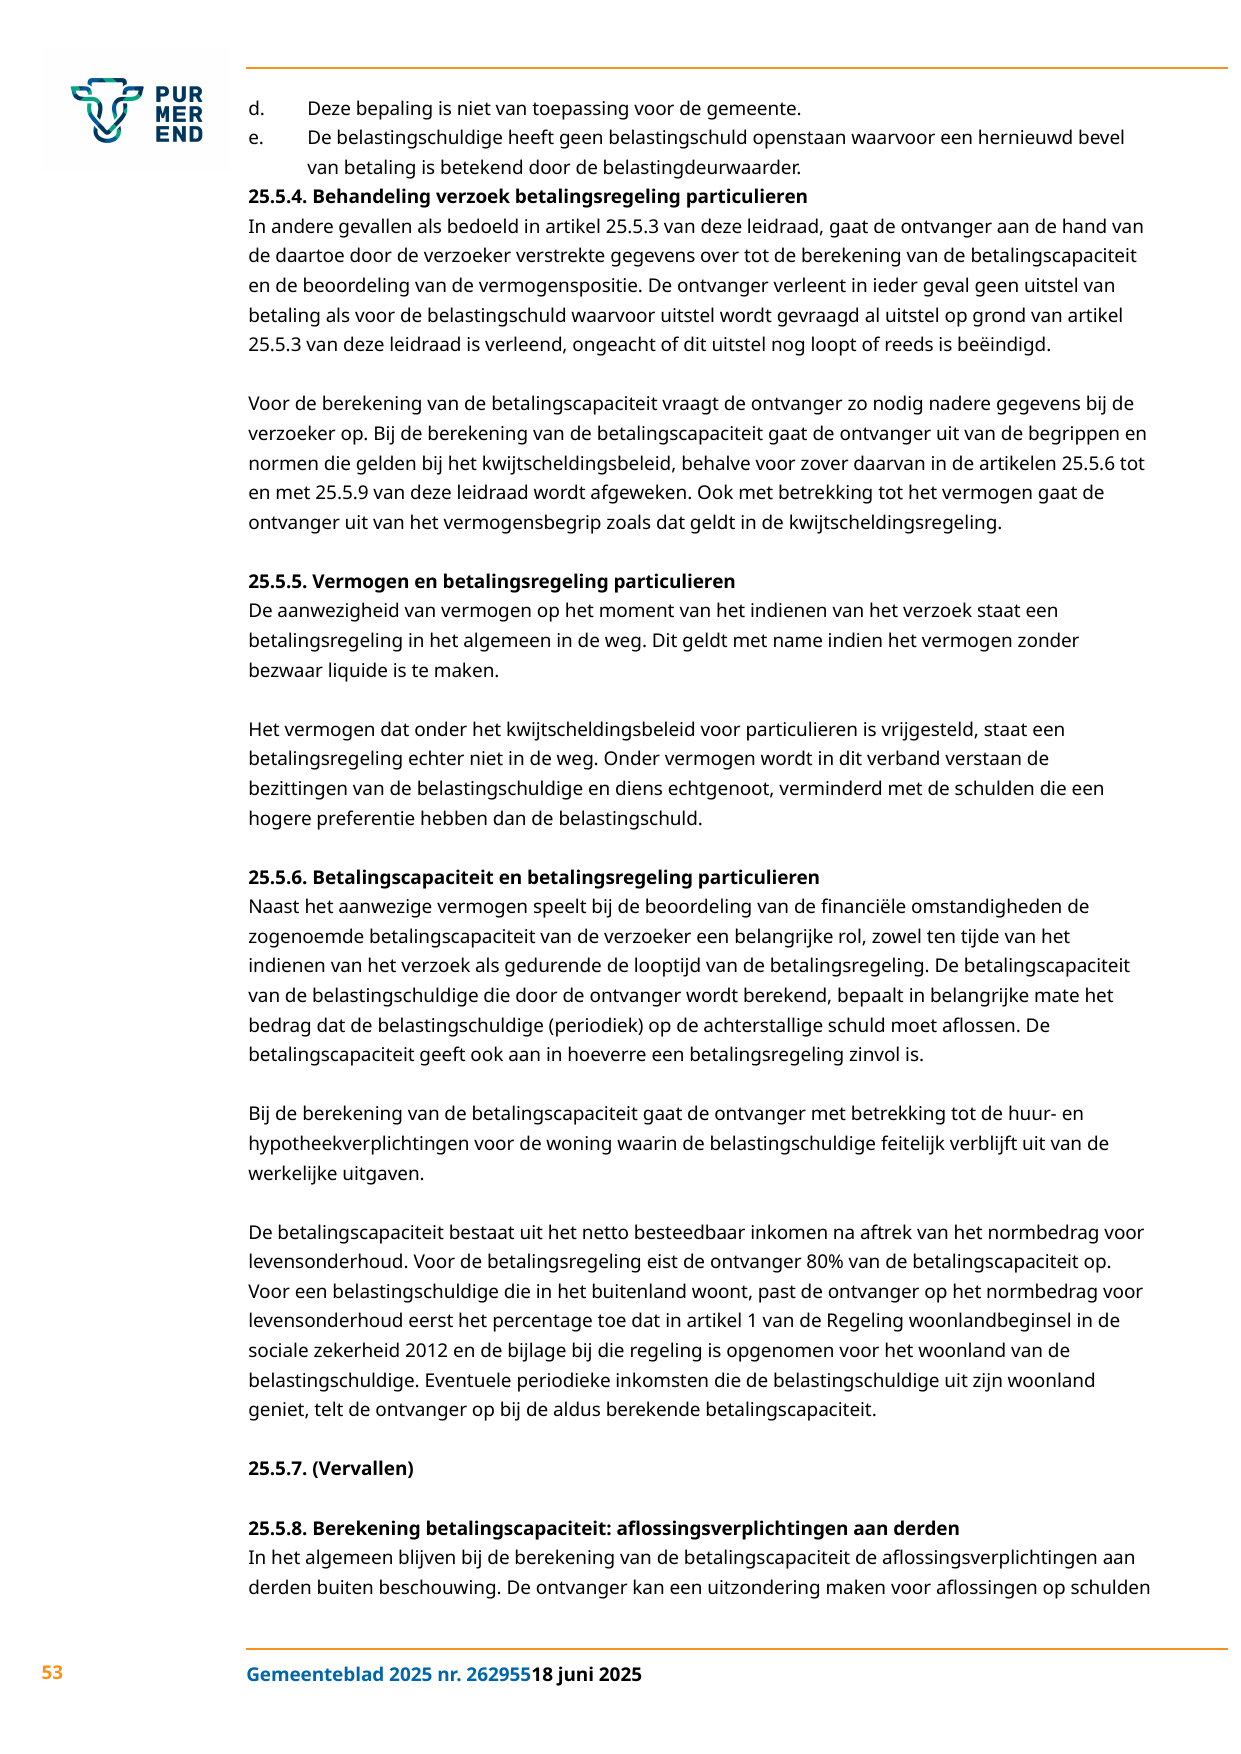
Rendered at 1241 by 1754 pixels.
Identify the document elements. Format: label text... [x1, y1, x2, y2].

list De belastingschuldige heeft geen belastingschuld openstaan waarvoor een hernieuwd bevel van betaling is betekend door de belastingdeurwaarder. [248, 124, 1152, 180]
text De aanwezigheid van vermogen op het moment van het indienen van het verzoek staat een betalingsregeling in het algemeen in de weg. Dit geldt met name indien het vermogen zonder bezwaar liquide is te maken. [248, 598, 1152, 683]
text Bij de berekening van de betalingscapaciteit gaat de ontvanger met betrekking tot de huur- en hypotheekverplichtingen voor de woning waarin de belastingschuldige feitelijk verblijft uit van de werkelijke uitgaven. [248, 1101, 1152, 1186]
text 25.5.8. Berekening betalingscapaciteit: aflossingsverplichtingen aan derden [248, 1515, 1152, 1541]
text Voor de berekening van de betalingscapaciteit vraagt de ontvanger zo nodig nadere gegevens bij de verzoeker op. Bij de berekening van de betalingscapaciteit gaat de ontvanger uit van de begrippen en normen die gelden bij het kwijtscheldingsbeleid, behalve voor zover daarvan in de artikelen 25.5.6 tot en met 25.5.9 van deze leidraad wordt afgeweken. Ook met betrekking tot het vermogen gaat de ontvanger uit van het vermogensbegrip zoals dat geldt in de kwijtscheldingsregeling. [248, 391, 1152, 535]
text De betalingscapaciteit bestaat uit het netto besteedbaar inkomen na aftrek van het normbedrag voor levensonderhoud. Voor de betalingsregeling eist de ontvanger 80% van de betalingscapaciteit op. Voor een belastingschuldige die in het buitenland woont, past de ontvanger op het normbedrag voor levensonderhoud eerst het percentage toe dat in artikel 1 van de Regeling woonlandbeginsel in de sociale zekerheid 2012 en de bijlage bij die regeling is opgenomen voor het woonland van de belastingschuldige. Eventuele periodieke inkomsten die de belastingschuldige uit zijn woonland geniet, telt de ontvanger op bij de aldus berekende betalingscapaciteit. [248, 1219, 1152, 1422]
text 25.5.4. Behandeling verzoek betalingsregeling particulieren [248, 183, 1152, 209]
text 25.5.7. (Vervallen) [248, 1456, 1152, 1481]
text In het algemeen blijven bij de berekening van de betalingscapaciteit de aflossingsverplichtingen aan derden buiten beschouwing. De ontvanger kan een uitzondering maken voor aflossingen op schulden [248, 1544, 1152, 1600]
text In andere gevallen als bedoeld in artikel 25.5.3 van deze leidraad, gaat de ontvanger aan de hand van de daartoe door de verzoeker verstrekte gegevens over tot de berekening van de betalingscapaciteit en de beoordeling van de vermogenspositie. De ontvanger verleent in ieder geval geen uitstel van betaling als voor de belastingschuld waarvoor uitstel wordt gevraagd al uitstel op grond van artikel 25.5.3 van deze leidraad is verleend, ongeacht of dit uitstel nog loopt of reeds is beëindigd. [248, 213, 1152, 357]
text 25.5.6. Betalingscapaciteit en betalingsregeling particulieren [248, 864, 1152, 890]
picture [41, 47, 231, 172]
text Het vermogen dat onder het kwijtscheldingsbeleid voor particulieren is vrijgesteld, staat een betalingsregeling echter niet in de weg. Onder vermogen wordt in dit verband verstaan de bezittingen van de belastingschuldige en diens echtgenoot, verminderd met de schulden die een hogere preferentie hebben dan de belastingschuld. [248, 716, 1152, 831]
list Deze bepaling is niet van toepassing voor de gemeente. [248, 95, 1152, 121]
text Naast het aanwezige vermogen speelt bij de beoordeling van de financiële omstandigheden de zogenoemde betalingscapaciteit van de verzoeker een belangrijke rol, zowel ten tijde van het indienen van het verzoek als gedurende de looptijd van de betalingsregeling. De betalingscapaciteit van de belastingschuldige die door de ontvanger wordt berekend, bepaalt in belangrijke mate het bedrag dat de belastingschuldige (periodiek) op de achterstallige schuld moet aflossen. De betalingscapaciteit geeft ook aan in hoeverre een betalingsregeling zinvol is. [248, 893, 1152, 1067]
text 25.5.5. Vermogen en betalingsregeling particulieren [248, 568, 1152, 594]
